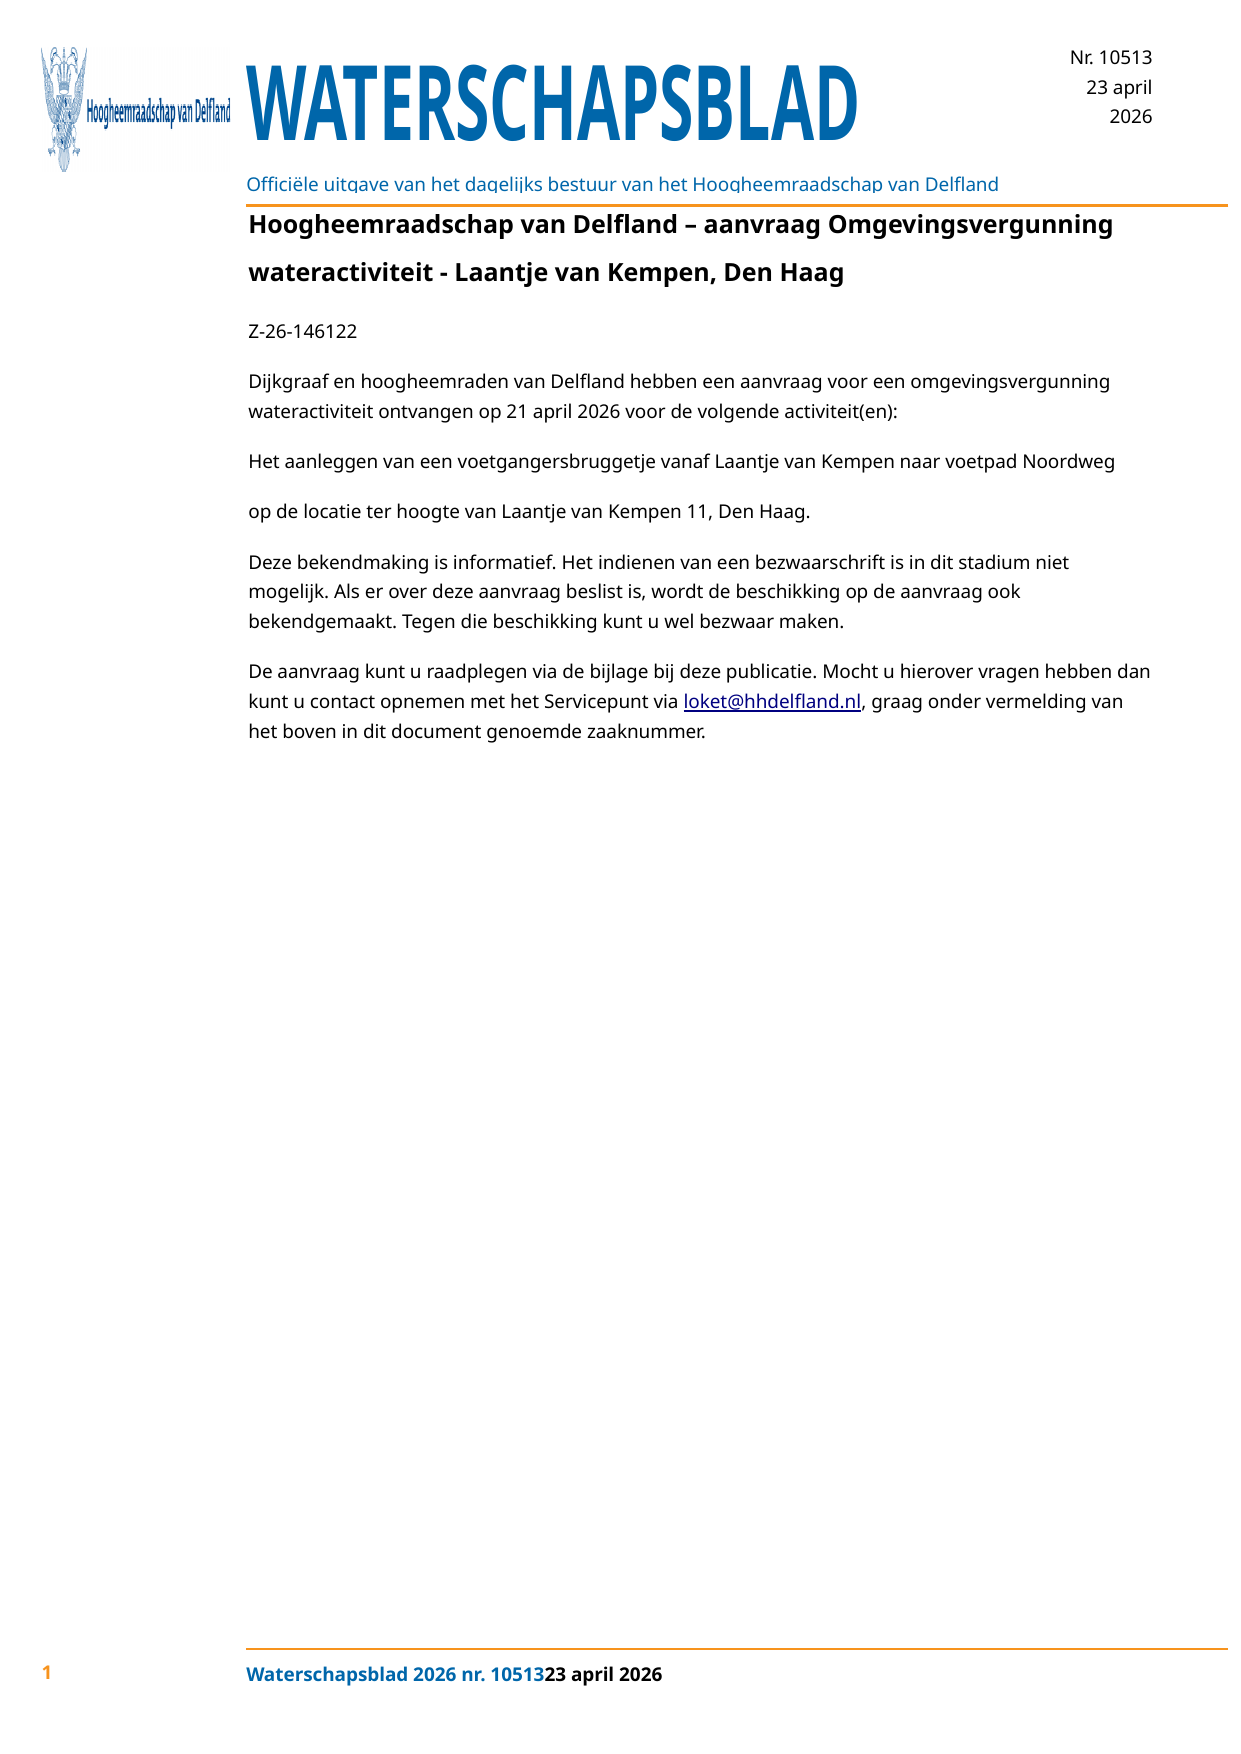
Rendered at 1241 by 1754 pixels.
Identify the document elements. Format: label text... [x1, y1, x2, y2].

text Z-26-146122 [248, 318, 1152, 344]
text Het aanleggen van een voetgangersbruggetje vanaf Laantje van Kempen naar voetpad Noordweg [248, 448, 1152, 474]
text Dijkgraaf en hoogheemraden van Delfland hebben een aanvraag voor een omgevingsvergunning wateractiviteit ontvangen op 21 april 2026 voor de volgende activiteit(en): [248, 368, 1152, 424]
picture [41, 47, 231, 172]
text De aanvraag kunt u raadplegen via de bijlage bij deze publicatie. Mocht u hierover vragen hebben dan kunt u contact opnemen met het Servicepunt via loket@hhdelfland.nl, graag onder vermelding van het boven in dit document genoemde zaaknummer. [248, 659, 1152, 744]
text Deze bekendmaking is informatief. Het indienen van een bezwaarschrift is in dit stadium niet mogelijk. Als er over deze aanvraag beslist is, wordt de beschikking op de aanvraag ook bekendgemaakt. Tegen die beschikking kunt u wel bezwaar maken. [248, 549, 1152, 634]
text Hoogheemraadschap van Delfland – aanvraag Omgevingsvergunning wateractiviteit - Laantje van Kempen, Den Haag [248, 207, 1152, 288]
text op de locatie ter hoogte van Laantje van Kempen 11, Den Haag. [248, 499, 1152, 524]
